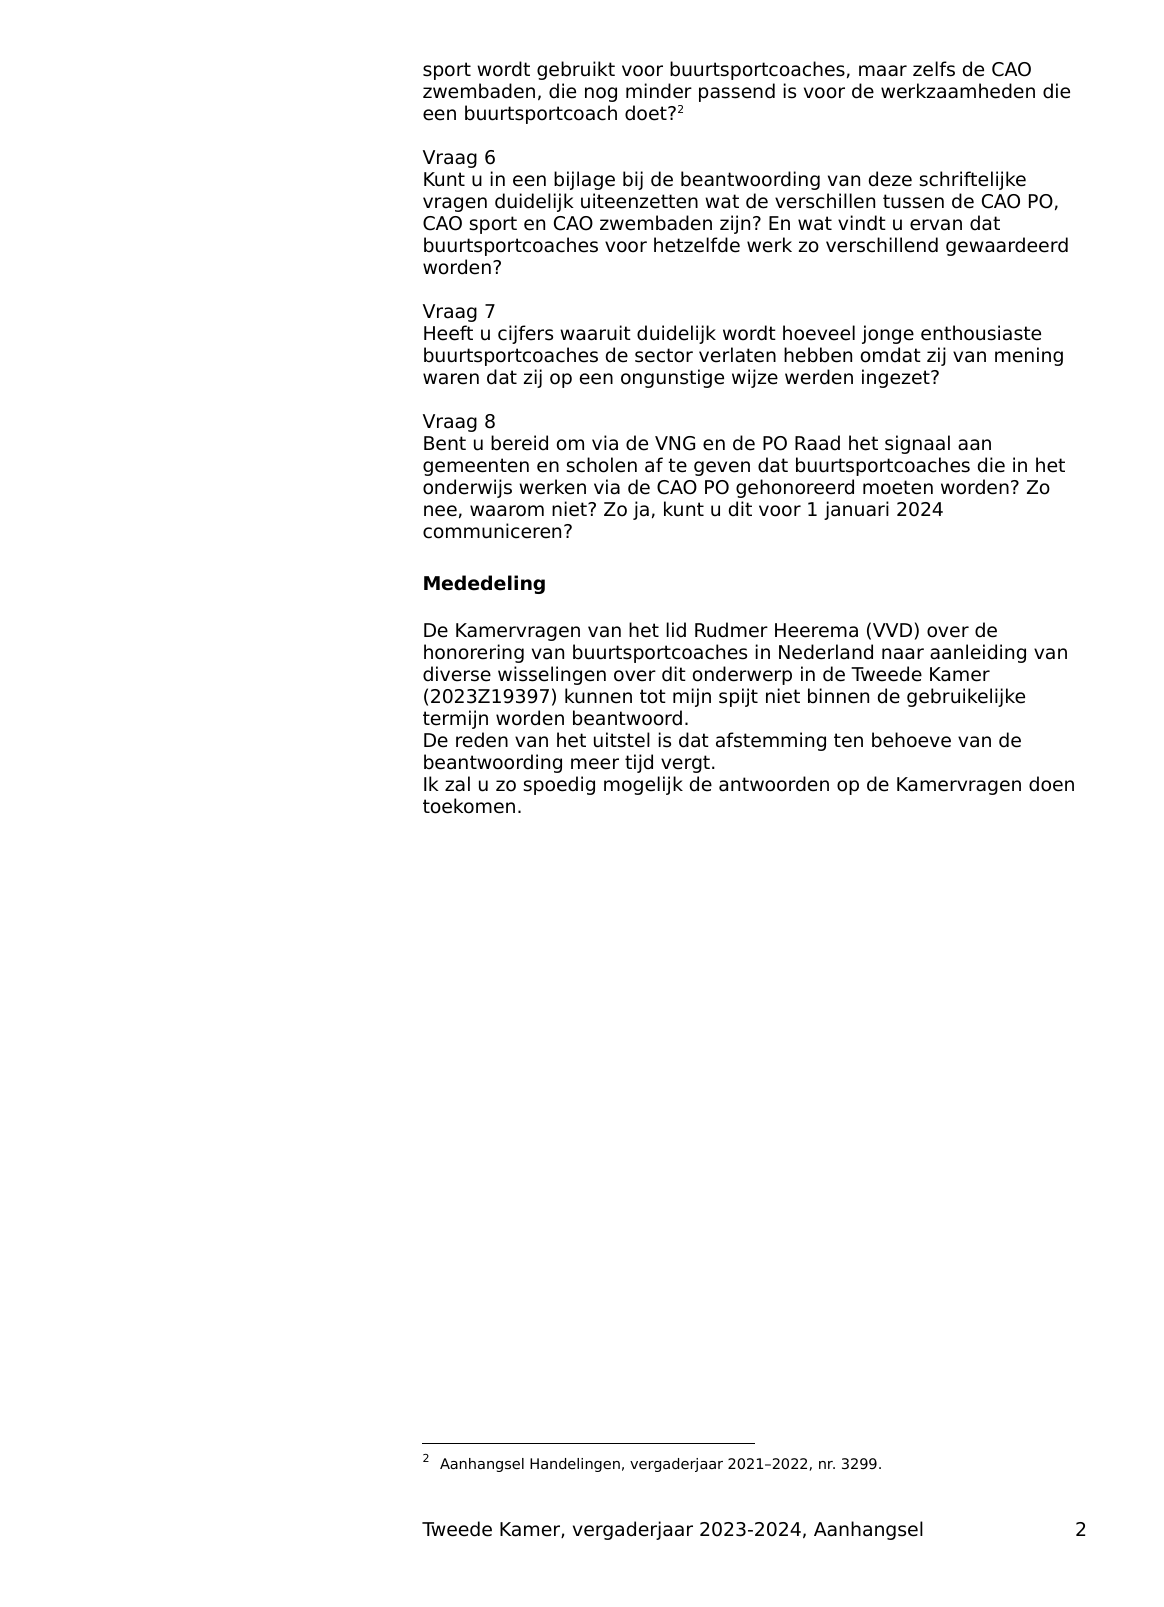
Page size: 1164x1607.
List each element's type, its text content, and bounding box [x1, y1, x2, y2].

text Ik zal u zo spoedig mogelijk de antwoorden op de Kamervragen doen toekomen. [422, 774, 1087, 818]
text De Kamervragen van het lid Rudmer Heerema (VVD) over de honorering van buurtsportcoaches in Nederland naar aanleiding van diverse wisselingen over dit onderwerp in de Tweede Kamer (2023Z19397) kunnen tot mijn spijt niet binnen de gebruikelijke termijn worden beantwoord. [422, 620, 1087, 730]
text Kunt u in een bijlage bij de beantwoording van deze schriftelijke vragen duidelijk uiteenzetten wat de verschillen tussen de CAO PO, CAO sport en CAO zwembaden zijn? En wat vindt u ervan dat buurtsportcoaches voor hetzelfde werk zo verschillend gewaardeerd worden? [422, 169, 1087, 279]
text Heeft u cijfers waaruit duidelijk wordt hoeveel jonge enthousiaste buurtsportcoaches de sector verlaten hebben omdat zij van mening waren dat zij op een ongunstige wijze werden ingezet? [422, 323, 1087, 389]
text Aanhangsel Handelingen, vergaderjaar 2021–2022, nr. 3299. [422, 1452, 1087, 1474]
text Vraag 7 [422, 301, 1087, 323]
text De reden van het uitstel is dat afstemming ten behoeve van de beantwoording meer tijd vergt. [422, 730, 1087, 774]
text Vraag 8 [422, 411, 1087, 433]
subtitle Mededeling [422, 573, 1087, 595]
text Vraag 6 [422, 147, 1087, 169]
text Bent u bereid om via de VNG en de PO Raad het signaal aan gemeenten en scholen af te geven dat buurtsportcoaches die in het onderwijs werken via de CAO PO gehonoreerd moeten worden? Zo nee, waarom niet? Zo ja, kunt u dit voor 1 januari 2024 communiceren? [422, 433, 1087, 543]
text sport wordt gebruikt voor buurtsportcoaches, maar zelfs de CAO zwembaden, die nog minder passend is voor de werkzaamheden die een buurtsportcoach doet? [422, 59, 1087, 125]
